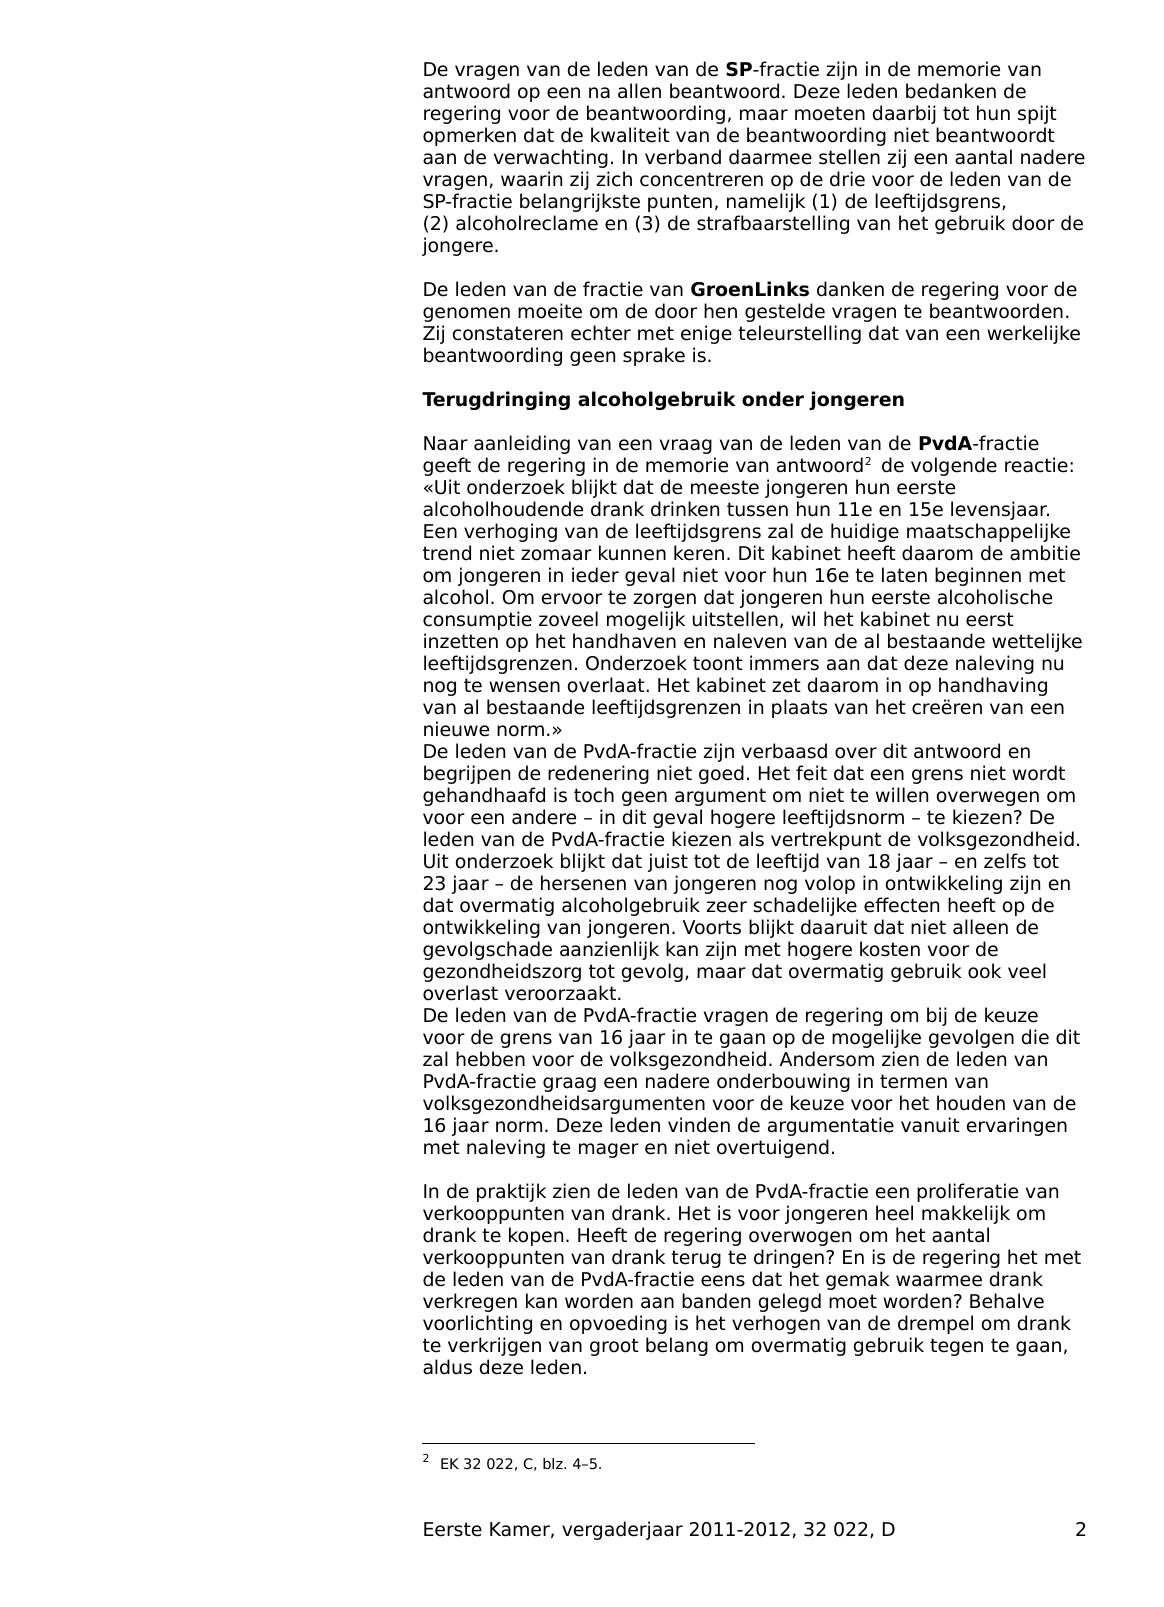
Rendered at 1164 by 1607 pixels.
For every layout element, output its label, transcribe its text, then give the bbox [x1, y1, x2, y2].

subtitle Terugdringing alcoholgebruik onder jongeren [422, 389, 1087, 411]
text «Uit onderzoek blijkt dat de meeste jongeren hun eerste alcoholhoudende drank drinken tussen hun 11e en 15e levensjaar. Een verhoging van de leeftijdsgrens zal de huidige maatschappelijke trend niet zomaar kunnen keren. Dit kabinet heeft daarom de ambitie om jongeren in ieder geval niet voor hun 16e te laten beginnen met alcohol. Om ervoor te zorgen dat jongeren hun eerste alcoholische consumptie zoveel mogelijk uitstellen, wil het kabinet nu eerst inzetten op het handhaven en naleven van de al bestaande wettelijke leeftijdsgrenzen. Onderzoek toont immers aan dat deze naleving nu nog te wensen overlaat. Het kabinet zet daarom in op handhaving van al bestaande leeftijdsgrenzen in plaats van het creëren van een nieuwe norm.» [422, 477, 1087, 741]
text In de praktijk zien de leden van de PvdA-fractie een proliferatie van verkooppunten van drank. Het is voor jongeren heel makkelijk om drank te kopen. Heeft de regering overwogen om het aantal verkooppunten van drank terug te dringen? En is de regering het met de leden van de PvdA-fractie eens dat het gemak waarmee drank verkregen kan worden aan banden gelegd moet worden? Behalve voorlichting en opvoeding is het verhogen van de drempel om drank te verkrijgen van groot belang om overmatig gebruik tegen te gaan, aldus deze leden. [422, 1181, 1087, 1379]
text De leden van de fractie van GroenLinks danken de regering voor de genomen moeite om de door hen gestelde vragen te beantwoorden. Zij constateren echter met enige teleurstelling dat van een werkelijke beantwoording geen sprake is. [422, 279, 1087, 367]
text De leden van de PvdA-fractie vragen de regering om bij de keuze voor de grens van 16 jaar in te gaan op de mogelijke gevolgen die dit zal hebben voor de volksgezondheid. Andersom zien de leden van PvdA-fractie graag een nadere onderbouwing in termen van volksgezondheidsargumenten voor de keuze voor het houden van de 16 jaar norm. Deze leden vinden de argumentatie vanuit ervaringen met naleving te mager en niet overtuigend. [422, 1005, 1087, 1159]
text Naar aanleiding van een vraag van de leden van de PvdA-fractie geeft de regering in de memorie van antwoord de volgende reactie: [422, 433, 1087, 477]
text EK 32 022, C, blz. 4–5. [422, 1452, 1087, 1474]
text De leden van de PvdA-fractie zijn verbaasd over dit antwoord en begrijpen de redenering niet goed. Het feit dat een grens niet wordt gehandhaafd is toch geen argument om niet te willen overwegen om voor een andere – in dit geval hogere leeftijdsnorm – te kiezen? De leden van de PvdA-fractie kiezen als vertrekpunt de volksgezondheid. Uit onderzoek blijkt dat juist tot de leeftijd van 18 jaar – en zelfs tot 23 jaar – de hersenen van jongeren nog volop in ontwikkeling zijn en dat overmatig alcoholgebruik zeer schadelijke effecten heeft op de ontwikkeling van jongeren. Voorts blijkt daaruit dat niet alleen de gevolgschade aanzienlijk kan zijn met hogere kosten voor de gezondheidszorg tot gevolg, maar dat overmatig gebruik ook veel overlast veroorzaakt. [422, 741, 1087, 1005]
text De vragen van de leden van de SP-fractie zijn in de memorie van antwoord op een na allen beantwoord. Deze leden bedanken de regering voor de beantwoording, maar moeten daarbij tot hun spijt opmerken dat de kwaliteit van de beantwoording niet beantwoordt aan de verwachting. In verband daarmee stellen zij een aantal nadere vragen, waarin zij zich concentreren op de drie voor de leden van de SP-fractie belangrijkste punten, namelijk (1) de leeftijdsgrens, (2) alcoholreclame en (3) de strafbaarstelling van het gebruik door de jongere. [422, 59, 1087, 257]
